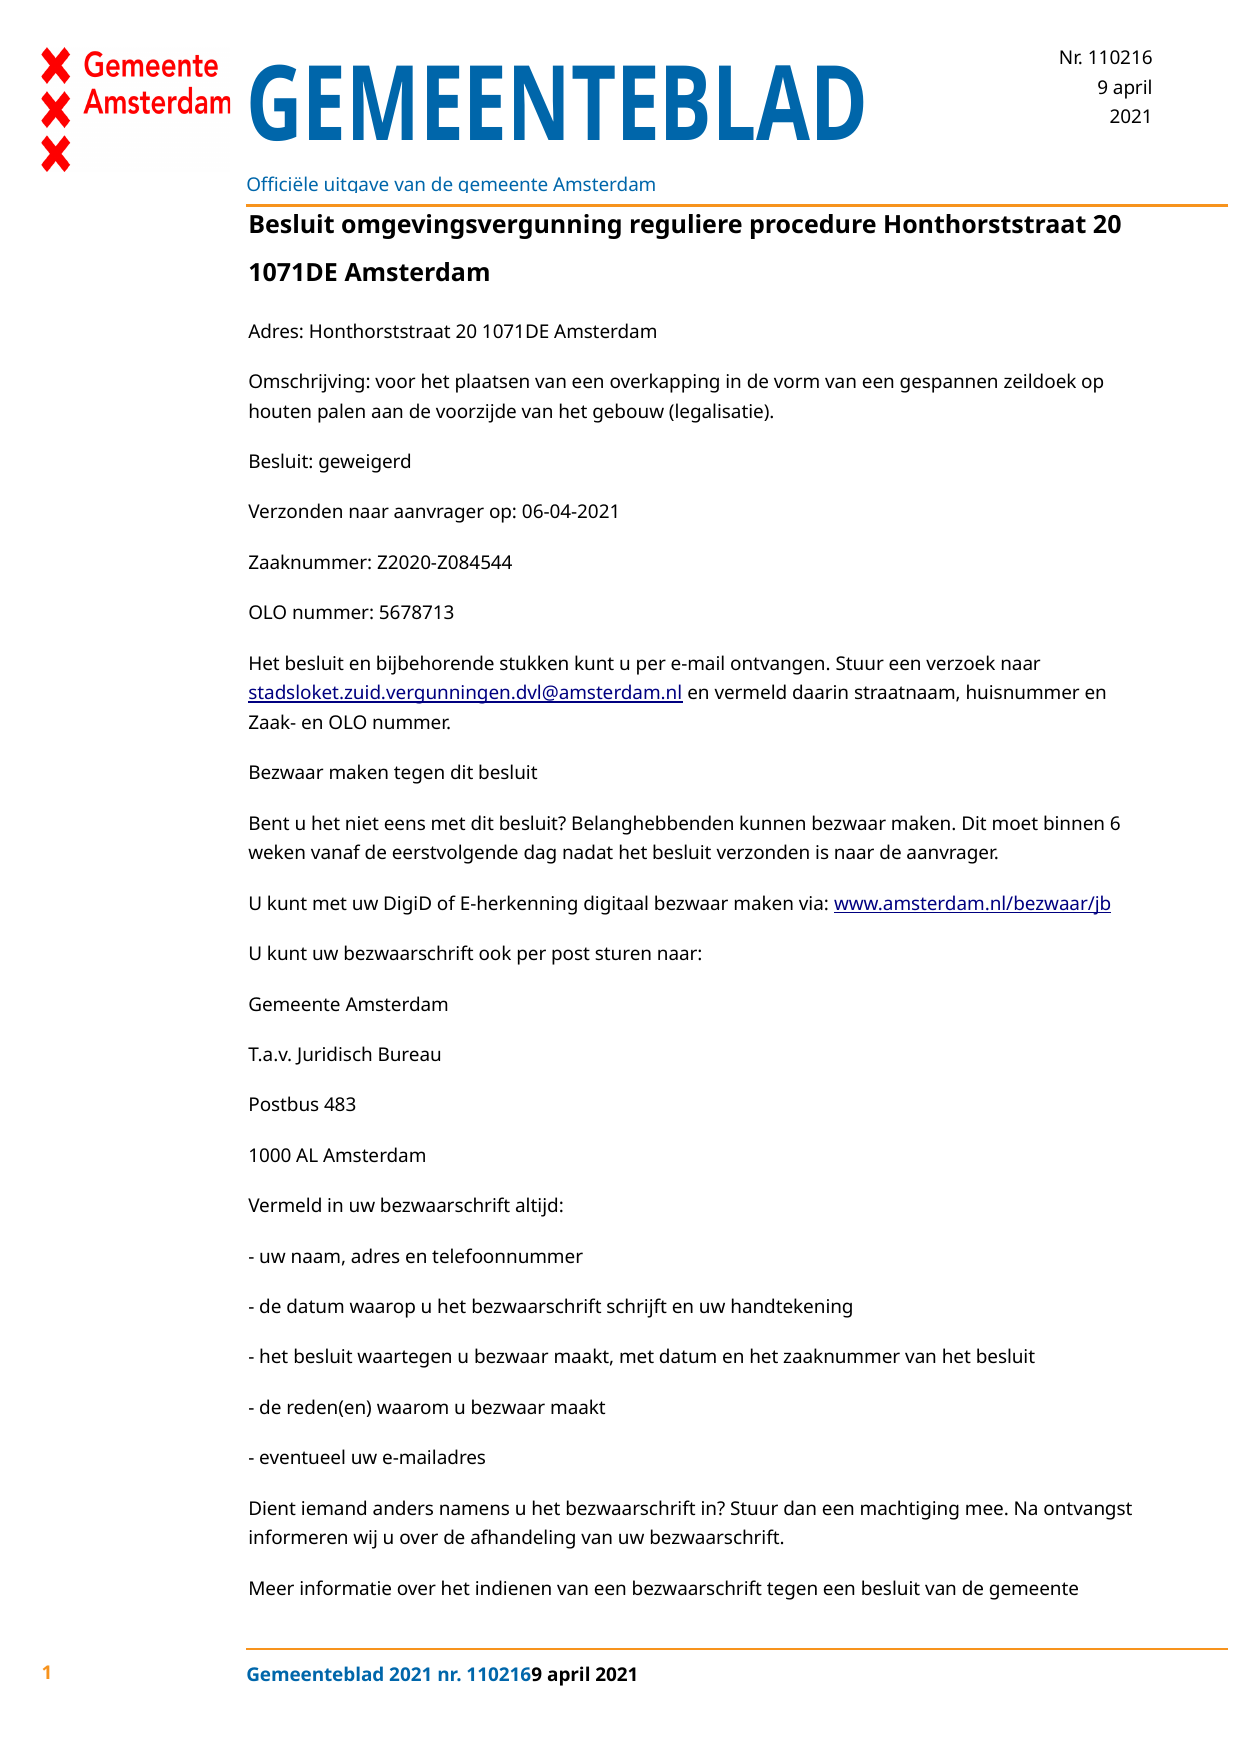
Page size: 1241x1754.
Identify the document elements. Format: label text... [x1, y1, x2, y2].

text Dient iemand anders namens u het bezwaarschrift in? Stuur dan een machtiging mee. Na ontvangst informeren wij u over de afhandeling van uw bezwaarschrift. [248, 1495, 1152, 1550]
text - eventueel uw e-mailadres [248, 1444, 1152, 1470]
text - het besluit waartegen u bezwaar maakt, met datum en het zaaknummer van het besluit [248, 1344, 1152, 1369]
text Het besluit en bijbehorende stukken kunt u per e-mail ontvangen. Stuur een verzoek naar stadsloket.zuid.vergunningen.dvl@amsterdam.nl en vermeld daarin straatnaam, huisnummer en Zaak- en OLO nummer. [248, 650, 1152, 735]
text Meer informatie over het indienen van een bezwaarschrift tegen een besluit van de gemeente [248, 1575, 1152, 1601]
text - uw naam, adres en telefoonnummer [248, 1243, 1152, 1269]
text U kunt met uw DigiD of E-herkenning digitaal bezwaar maken via: www.amsterdam.nl/bezwaar/jb [248, 890, 1152, 916]
text Verzonden naar aanvrager op: 06-04-2021 [248, 499, 1152, 524]
text T.a.v. Juridisch Bureau [248, 1041, 1152, 1067]
text OLO nummer: 5678713 [248, 599, 1152, 625]
text 1000 AL Amsterdam [248, 1142, 1152, 1168]
text Adres: Honthorststraat 20 1071DE Amsterdam [248, 318, 1152, 344]
text Gemeente Amsterdam [248, 991, 1152, 1017]
text Postbus 483 [248, 1092, 1152, 1117]
text Bezwaar maken tegen dit besluit [248, 759, 1152, 785]
text Zaaknummer: Z2020-Z084544 [248, 549, 1152, 575]
text U kunt uw bezwaarschrift ook per post sturen naar: [248, 940, 1152, 966]
text - de datum waarop u het bezwaarschrift schrijft en uw handtekening [248, 1293, 1152, 1319]
text Besluit: geweigerd [248, 448, 1152, 474]
text Bent u het niet eens met dit besluit? Belanghebbenden kunnen bezwaar maken. Dit moet binnen 6 weken vanaf de eerstvolgende dag nadat het besluit verzonden is naar de aanvrager. [248, 810, 1152, 865]
text Vermeld in uw bezwaarschrift altijd: [248, 1192, 1152, 1218]
text - de reden(en) waarom u bezwaar maakt [248, 1394, 1152, 1420]
text Besluit omgevingsvergunning reguliere procedure Honthorststraat 20 1071DE Amsterdam [248, 207, 1152, 288]
picture [41, 47, 231, 172]
text Omschrijving: voor het plaatsen van een overkapping in de vorm van een gespannen zeildoek op houten palen aan de voorzijde van het gebouw (legalisatie). [248, 368, 1152, 424]
